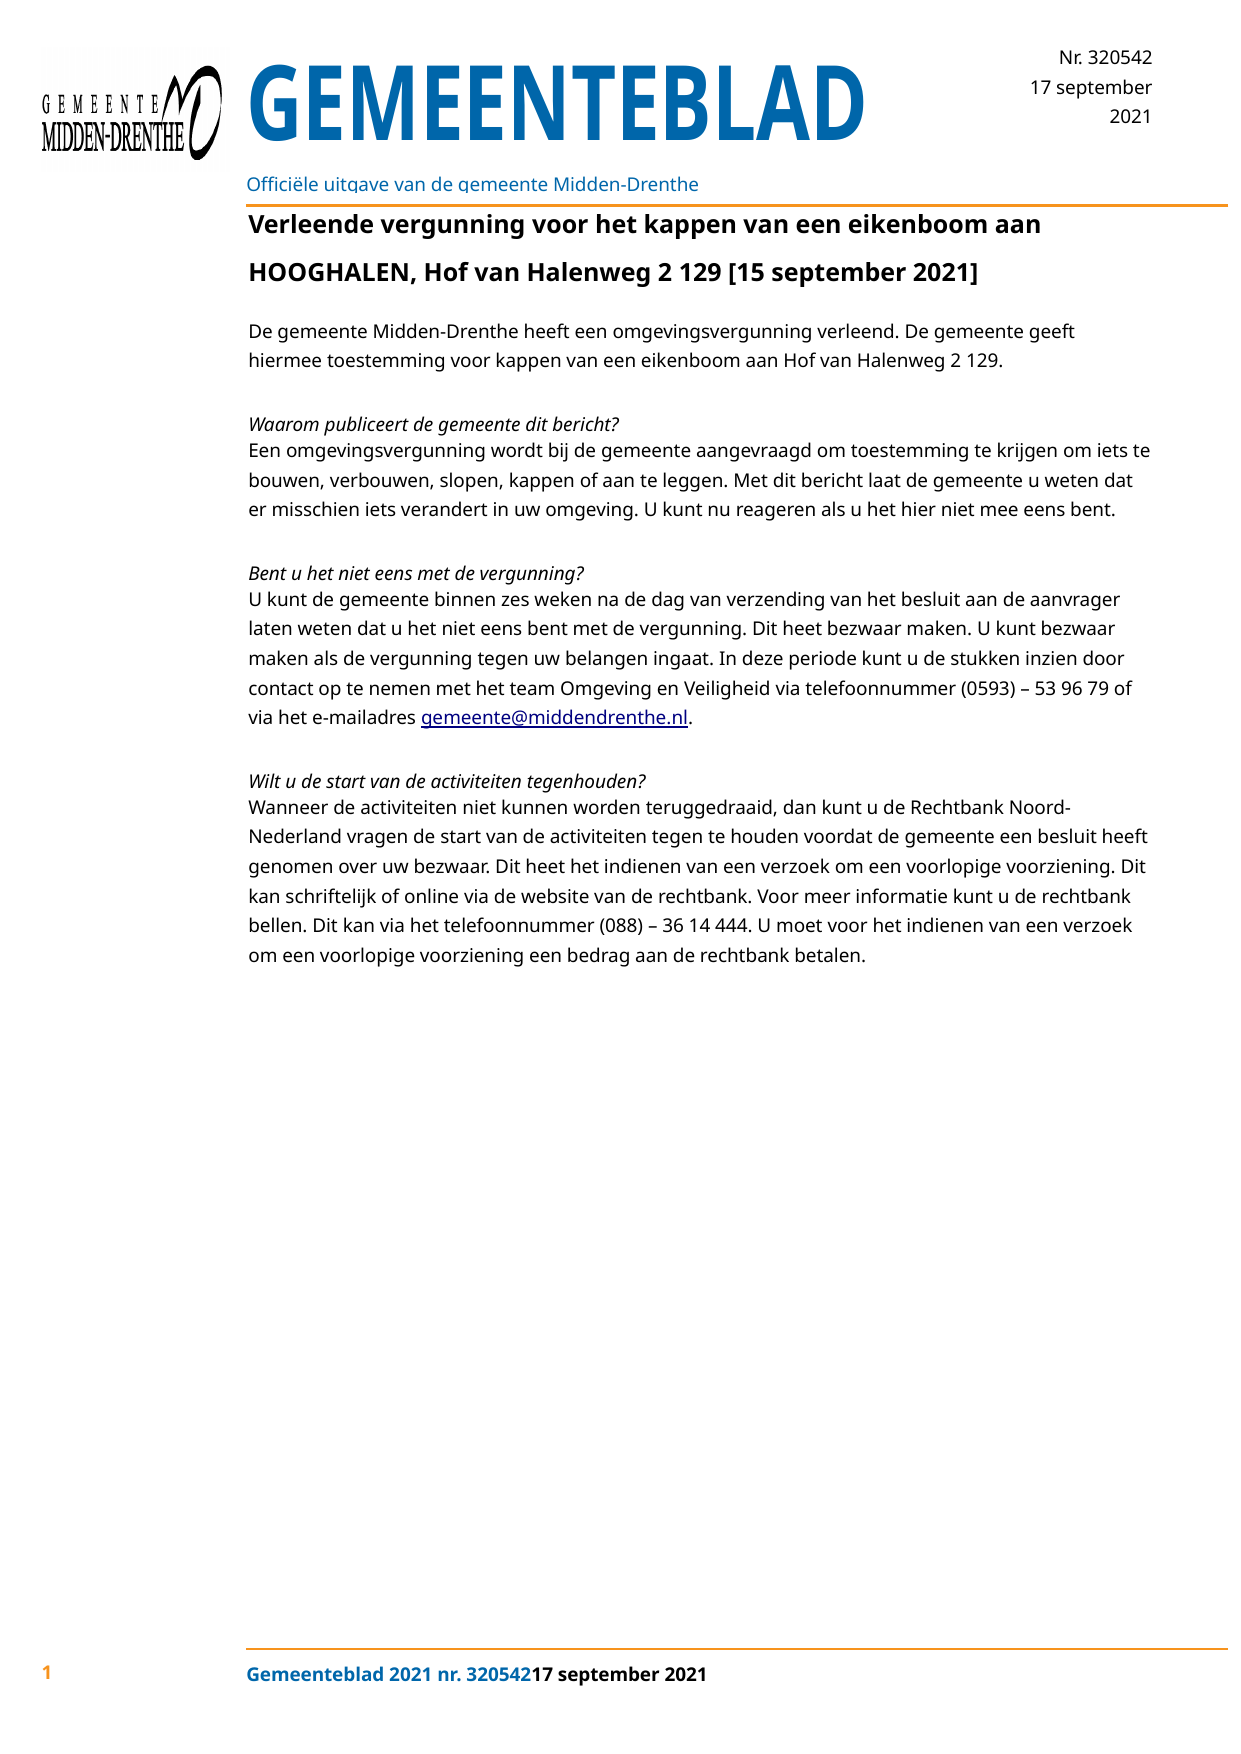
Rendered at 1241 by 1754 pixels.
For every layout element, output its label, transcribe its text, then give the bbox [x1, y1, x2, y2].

text Een omgevingsvergunning wordt bij de gemeente aangevraagd om toestemming te krijgen om iets te bouwen, verbouwen, slopen, kappen of aan te leggen. Met dit bericht laat de gemeente u weten dat er misschien iets verandert in uw omgeving. U kunt nu reageren als u het hier niet mee eens bent. [248, 437, 1152, 522]
picture [41, 47, 231, 172]
text Bent u het niet eens met de vergunning? [248, 560, 1152, 586]
text Wanneer de activiteiten niet kunnen worden teruggedraaid, dan kunt u de Rechtbank Noord-Nederland vragen de start van de activiteiten tegen te houden voordat de gemeente een besluit heeft genomen over uw bezwaar. Dit heet het indienen van een verzoek om een voorlopige voorziening. Dit kan schriftelijk of online via de website van de rechtbank. Voor meer informatie kunt u de rechtbank bellen. Dit kan via het telefoonnummer (088) – 36 14 444. U moet voor het indienen van een verzoek om een voorlopige voorziening een bedrag aan de rechtbank betalen. [248, 794, 1152, 968]
text U kunt de gemeente binnen zes weken na de dag van verzending van het besluit aan de aanvrager laten weten dat u het niet eens bent met de vergunning. Dit heet bezwaar maken. U kunt bezwaar maken als de vergunning tegen uw belangen ingaat. In deze periode kunt u de stukken inzien door contact op te nemen met het team Omgeving en Veiligheid via telefoonnummer (0593) – 53 96 79 of via het e-mailadres gemeente@middendrenthe.nl. [248, 586, 1152, 730]
text Verleende vergunning voor het kappen van een eikenboom aan HOOGHALEN, Hof van Halenweg 2 129 [15 september 2021] [248, 207, 1152, 288]
text Wilt u de start van de activiteiten tegenhouden? [248, 768, 1152, 794]
text Waarom publiceert de gemeente dit bericht? [248, 411, 1152, 437]
text De gemeente Midden-Drenthe heeft een omgevingsvergunning verleend. De gemeente geeft hiermee toestemming voor kappen van een eikenboom aan Hof van Halenweg 2 129. [248, 318, 1152, 373]
